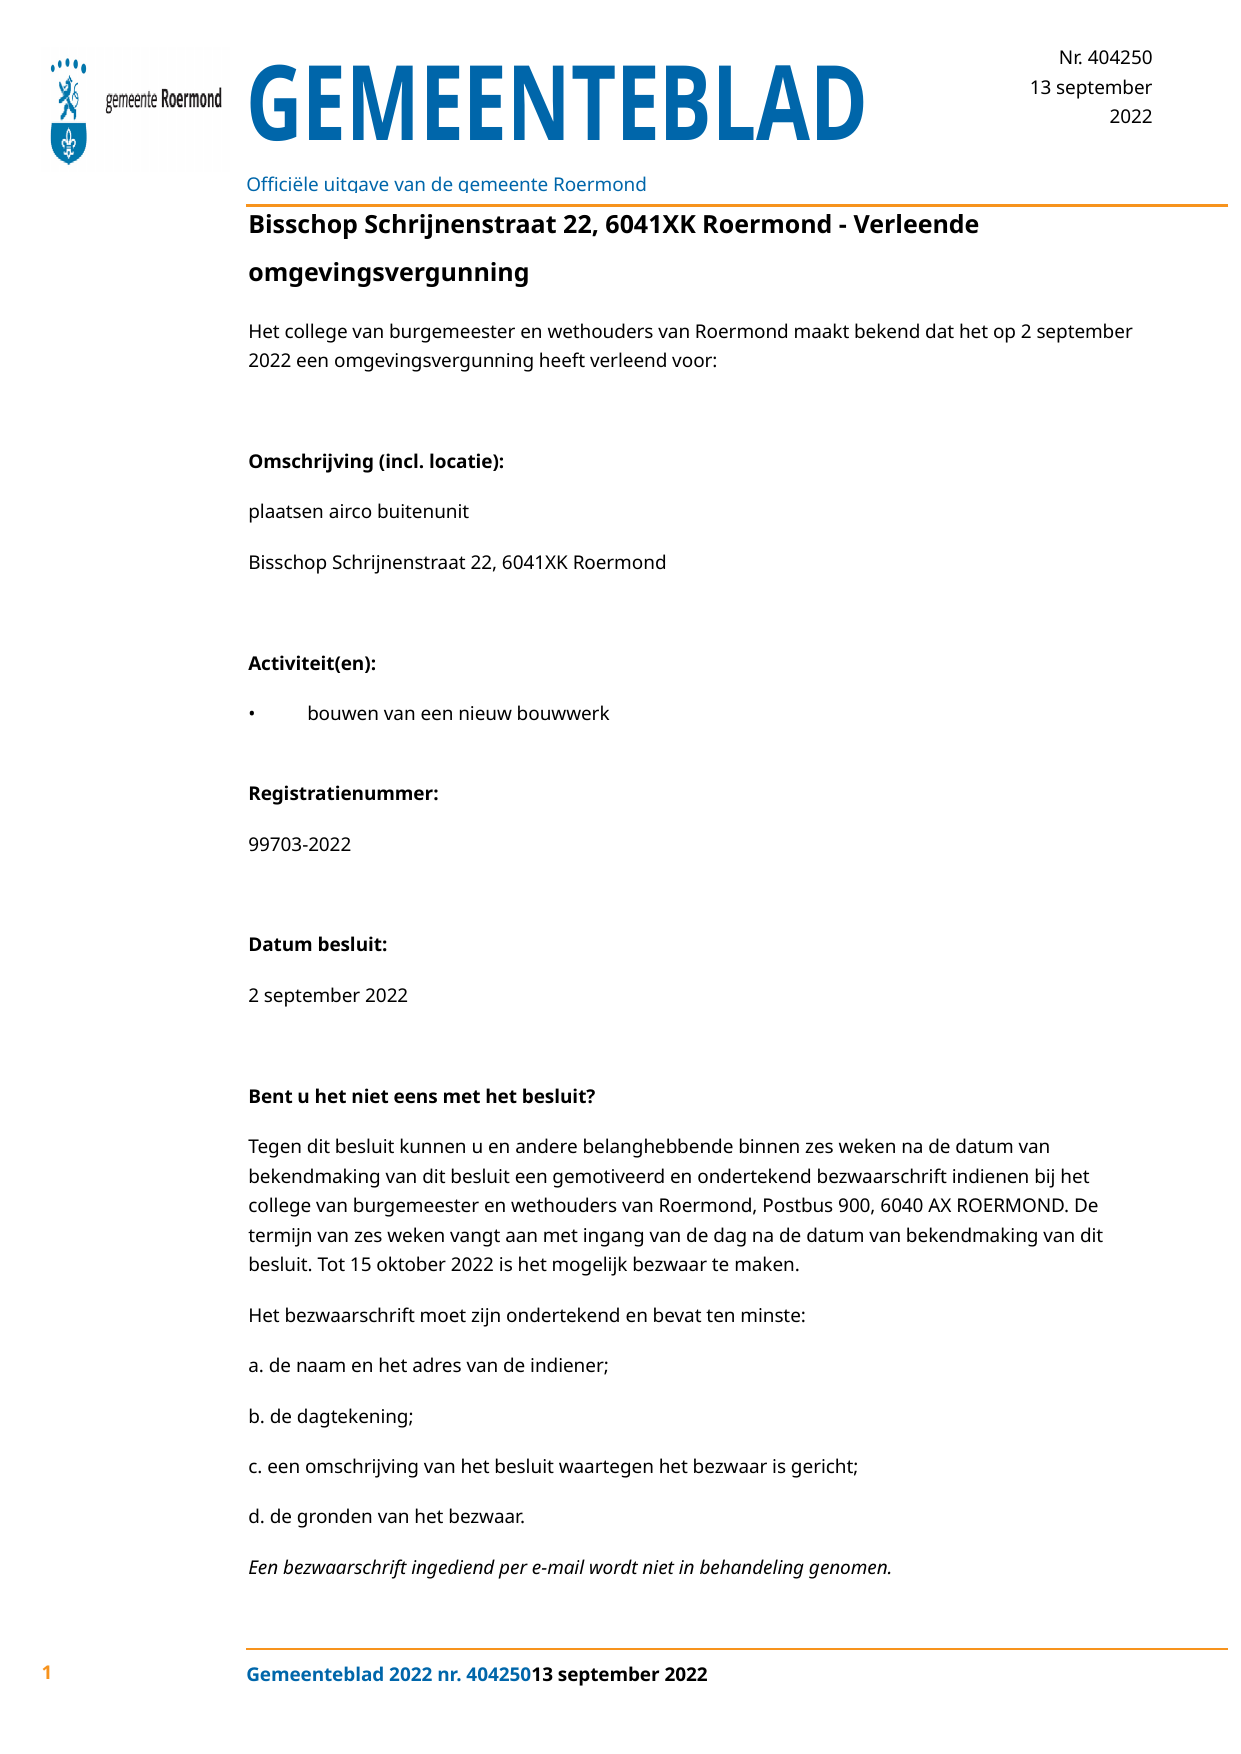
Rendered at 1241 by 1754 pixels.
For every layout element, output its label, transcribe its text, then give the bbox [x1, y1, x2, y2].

text Bent u het niet eens met het besluit? [248, 1083, 1152, 1109]
text plaatsen airco buitenunit [248, 499, 1152, 524]
text 99703-2022 [248, 831, 1152, 857]
text Het college van burgemeester en wethouders van Roermond maakt bekend dat het op 2 september 2022 een omgevingsvergunning heeft verleend voor: [248, 318, 1152, 373]
text Omschrijving (incl. locatie): [248, 448, 1152, 474]
text d. de gronden van het bezwaar. [248, 1504, 1152, 1529]
text Datum besluit: [248, 932, 1152, 957]
list bouwen van een nieuw bouwwerk [248, 700, 1152, 726]
text c. een omschrijving van het besluit waartegen het bezwaar is gericht; [248, 1453, 1152, 1479]
text Het bezwaarschrift moet zijn ondertekend en bevat ten minste: [248, 1302, 1152, 1328]
text Registratienummer: [248, 780, 1152, 806]
text Bisschop Schrijnenstraat 22, 6041XK Roermond [248, 549, 1152, 575]
text 2 september 2022 [248, 982, 1152, 1008]
text Een bezwaarschrift ingediend per e-mail wordt niet in behandeling genomen. [248, 1554, 1152, 1580]
picture [41, 47, 231, 172]
text a. de naam en het adres van de indiener; [248, 1352, 1152, 1378]
text Bisschop Schrijnenstraat 22, 6041XK Roermond - Verleende omgevingsvergunning [248, 207, 1152, 288]
text Tegen dit besluit kunnen u en andere belanghebbende binnen zes weken na de datum van bekendmaking van dit besluit een gemotiveerd en ondertekend bezwaarschrift indienen bij het college van burgemeester en wethouders van Roermond, Postbus 900, 6040 AX ROERMOND. De termijn van zes weken vangt aan met ingang van de dag na de datum van bekendmaking van dit besluit. Tot 15 oktober 2022 is het mogelijk bezwaar te maken. [248, 1133, 1152, 1277]
text b. de dagtekening; [248, 1403, 1152, 1429]
text Activiteit(en): [248, 650, 1152, 676]
